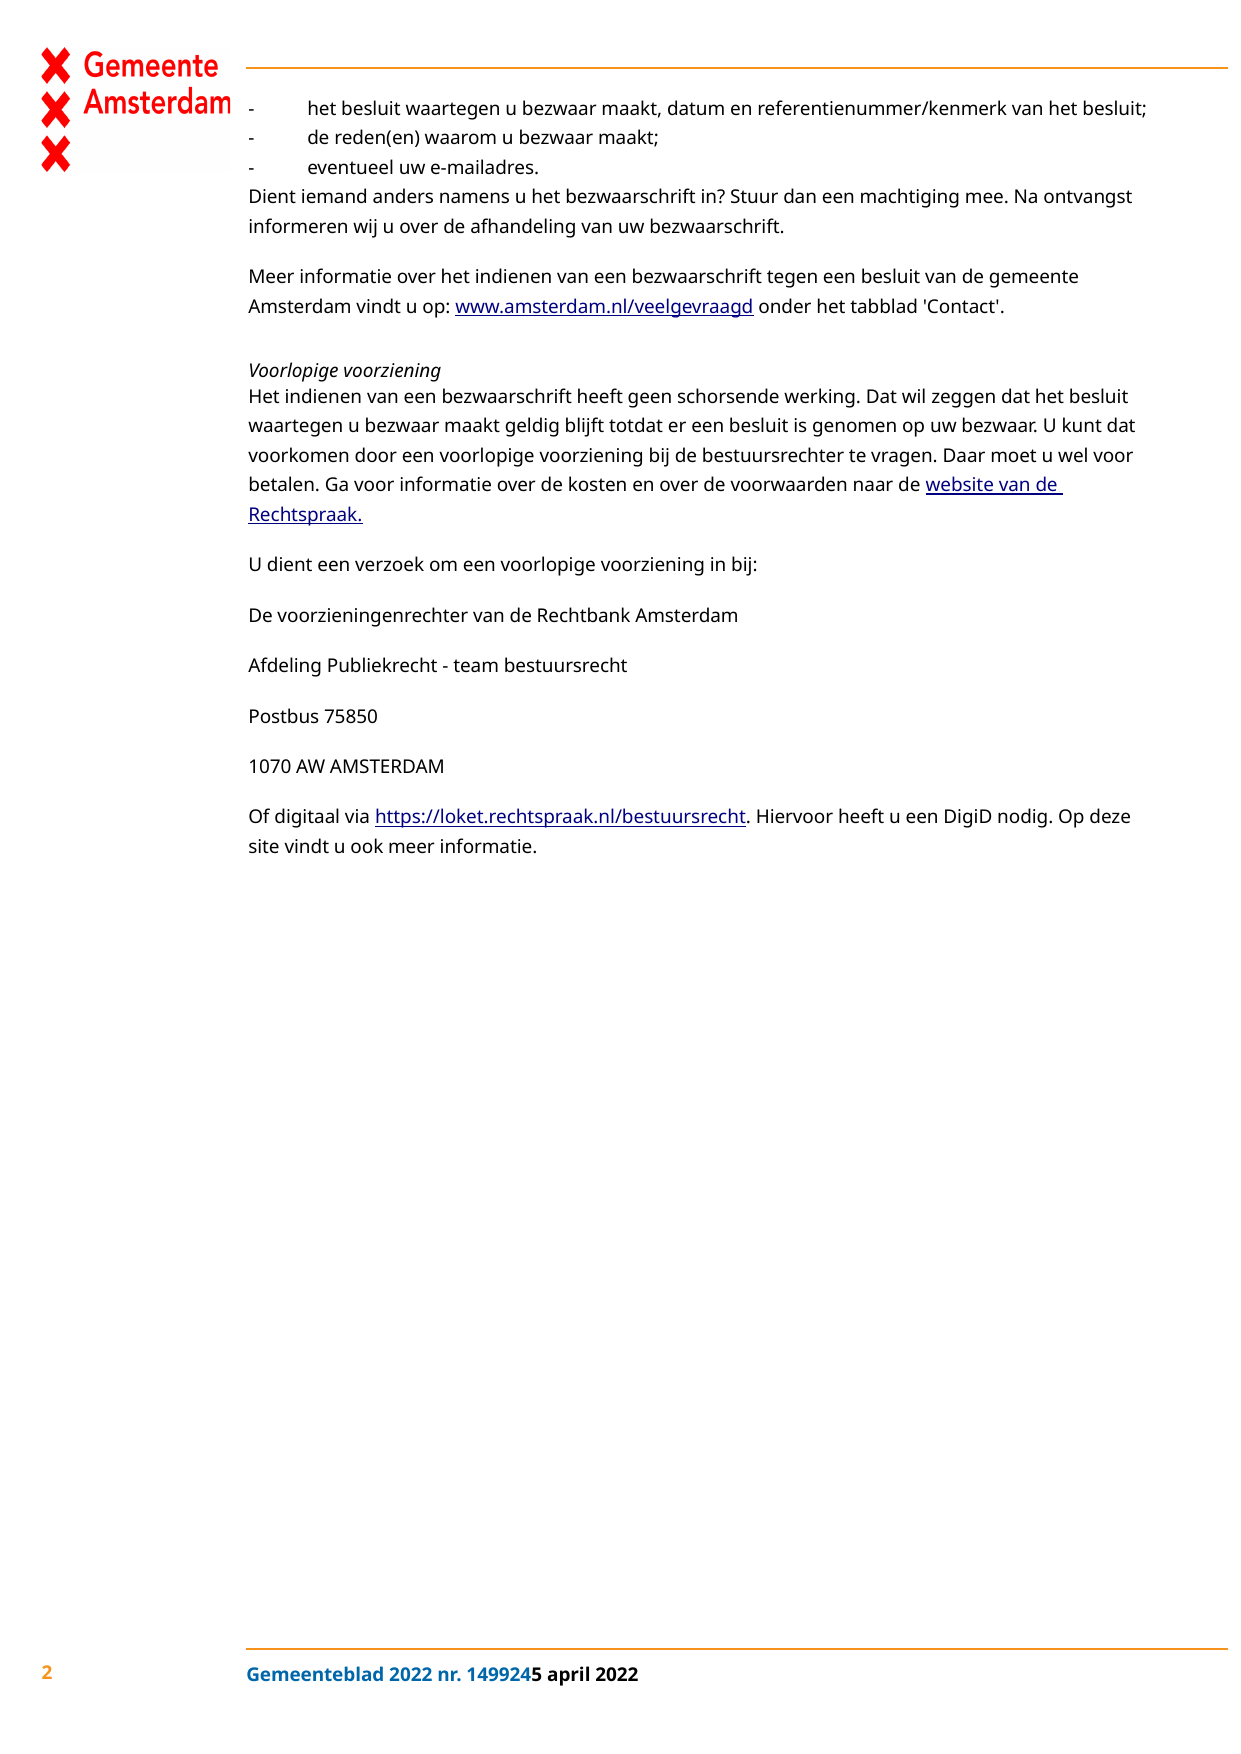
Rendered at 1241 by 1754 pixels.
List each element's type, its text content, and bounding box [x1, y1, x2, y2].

text Of digitaal via https://loket.rechtspraak.nl/bestuursrecht. Hiervoor heeft u een DigiD nodig. Op deze site vindt u ook meer informatie. [248, 804, 1152, 859]
text Meer informatie over het indienen van een bezwaarschrift tegen een besluit van de gemeente Amsterdam vindt u op: www.amsterdam.nl/veelgevraagd onder het tabblad 'Contact'. [248, 263, 1152, 319]
text U dient een verzoek om een voorlopige voorziening in bij: [248, 552, 1152, 577]
text Afdeling Publiekrecht - team bestuursrecht [248, 652, 1152, 678]
text Postbus 75850 [248, 703, 1152, 728]
text Dient iemand anders namens u het bezwaarschrift in? Stuur dan een machtiging mee. Na ontvangst informeren wij u over de afhandeling van uw bezwaarschrift. [248, 183, 1152, 239]
text 1070 AW AMSTERDAM [248, 753, 1152, 779]
list de reden(en) waarom u bezwaar maakt; [248, 124, 1152, 150]
list het besluit waartegen u bezwaar maakt, datum en referentienummer/kenmerk van het besluit; [248, 95, 1152, 121]
list eventueel uw e-mailadres. [248, 154, 1152, 180]
text Voorlopige voorziening [248, 357, 1152, 383]
text Het indienen van een bezwaarschrift heeft geen schorsende werking. Dat wil zeggen dat het besluit waartegen u bezwaar maakt geldig blijft totdat er een besluit is genomen op uw bezwaar. U kunt dat voorkomen door een voorlopige voorziening bij de bestuursrechter te vragen. Daar moet u wel voor betalen. Ga voor informatie over de kosten en over de voorwaarden naar de website van de Rechtspraak. [248, 383, 1152, 527]
picture [41, 47, 231, 172]
text De voorzieningenrechter van de Rechtbank Amsterdam [248, 602, 1152, 628]
